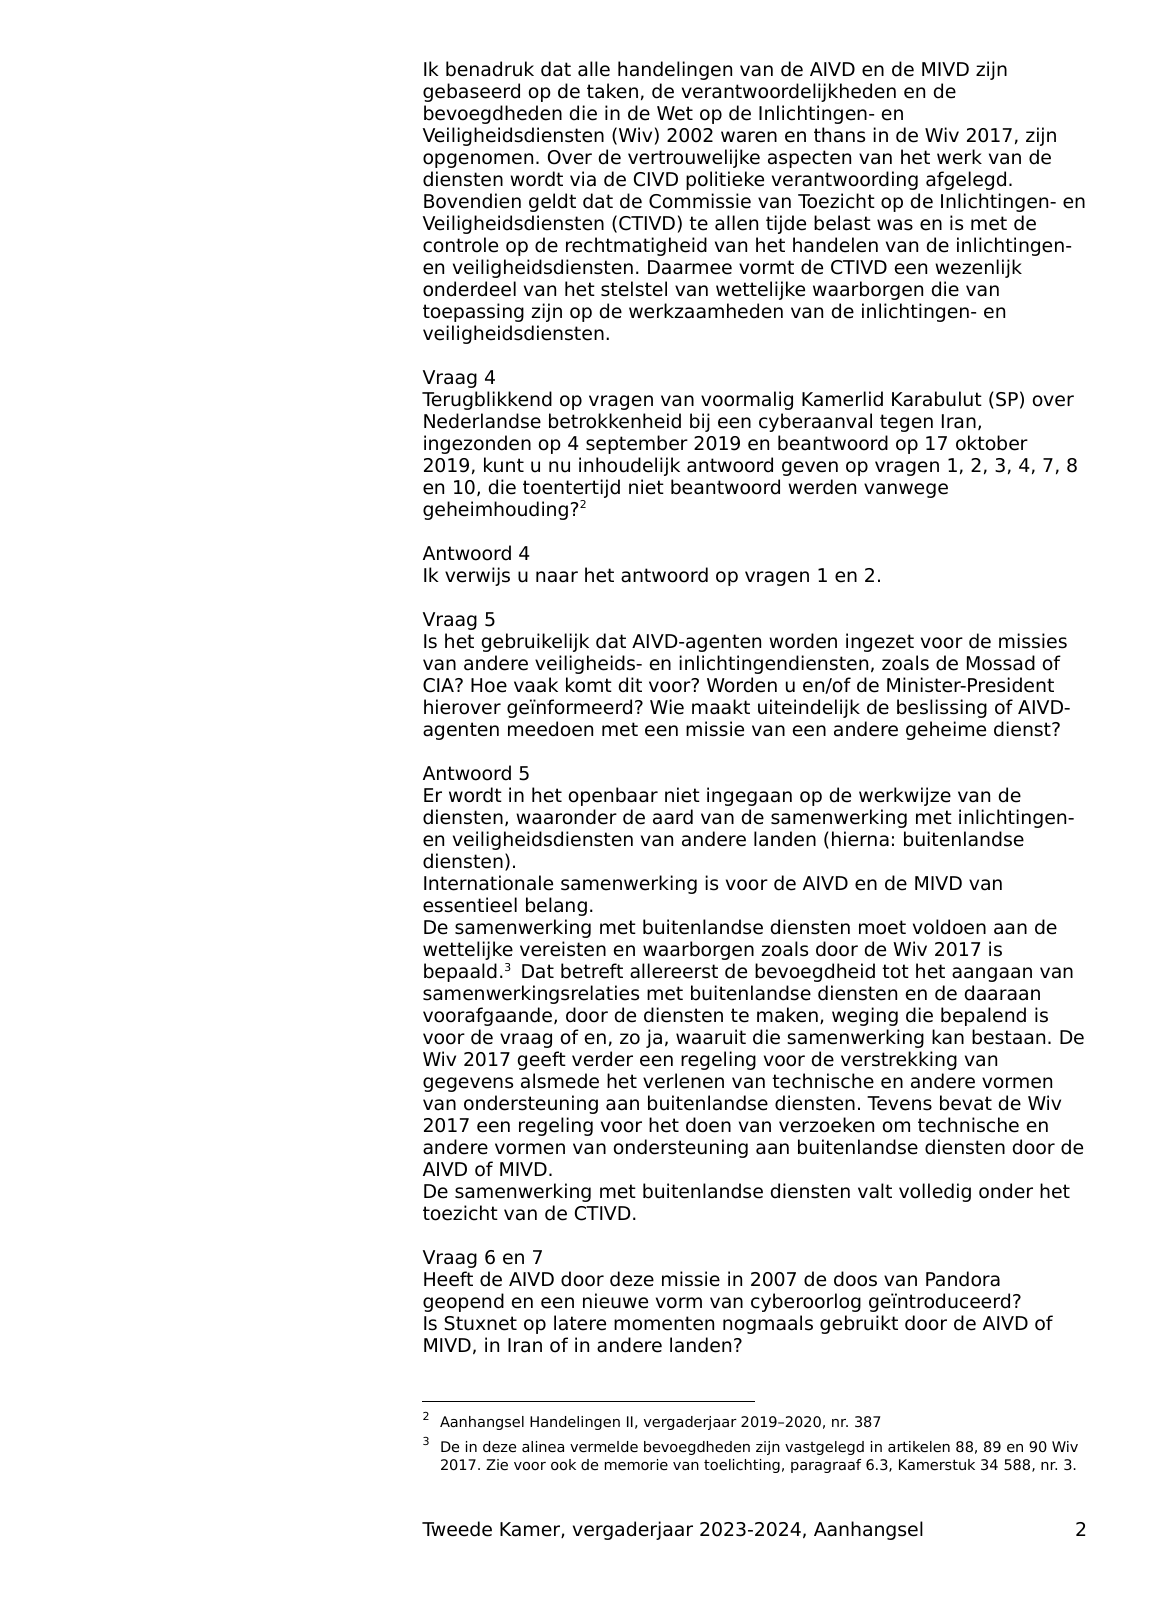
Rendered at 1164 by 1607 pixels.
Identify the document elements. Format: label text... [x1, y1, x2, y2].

text Is Stuxnet op latere momenten nogmaals gebruikt door de AIVD of MIVD, in Iran of in andere landen? [422, 1313, 1087, 1357]
text Heeft de AIVD door deze missie in 2007 de doos van Pandora geopend en een nieuwe vorm van cyberoorlog geïntroduceerd? [422, 1269, 1087, 1313]
text De samenwerking met buitenlandse diensten moet voldoen aan de wettelijke vereisten en waarborgen zoals door de Wiv 2017 is bepaald. Dat betreft allereerst de bevoegdheid tot het aangaan van samenwerkingsrelaties met buitenlandse diensten en de daaraan voorafgaande, door de diensten te maken, weging die bepalend is voor de vraag of en, zo ja, waaruit die samenwerking kan bestaan. De Wiv 2017 geeft verder een regeling voor de verstrekking van gegevens alsmede het verlenen van technische en andere vormen van ondersteuning aan buitenlandse diensten. Tevens bevat de Wiv 2017 een regeling voor het doen van verzoeken om technische en andere vormen van ondersteuning aan buitenlandse diensten door de AIVD of MIVD. [422, 917, 1087, 1181]
text Ik benadruk dat alle handelingen van de AIVD en de MIVD zijn gebaseerd op de taken, de verantwoordelijkheden en de bevoegdheden die in de Wet op de Inlichtingen- en Veiligheidsdiensten (Wiv) 2002 waren en thans in de Wiv 2017, zijn opgenomen. Over de vertrouwelijke aspecten van het werk van de diensten wordt via de CIVD politieke verantwoording afgelegd. Bovendien geldt dat de Commissie van Toezicht op de Inlichtingen- en Veiligheidsdiensten (CTIVD) te allen tijde belast was en is met de controle op de rechtmatigheid van het handelen van de inlichtingen- en veiligheidsdiensten. Daarmee vormt de CTIVD een wezenlijk onderdeel van het stelstel van wettelijke waarborgen die van toepassing zijn op de werkzaamheden van de inlichtingen- en veiligheidsdiensten. [422, 59, 1087, 345]
text Is het gebruikelijk dat AIVD-agenten worden ingezet voor de missies van andere veiligheids- en inlichtingendiensten, zoals de Mossad of CIA? Hoe vaak komt dit voor? Worden u en/of de Minister-President hierover geïnformeerd? Wie maakt uiteindelijk de beslissing of AIVD-agenten meedoen met een missie van een andere geheime dienst? [422, 631, 1087, 741]
text De samenwerking met buitenlandse diensten valt volledig onder het toezicht van de CTIVD. [422, 1181, 1087, 1225]
text Ik verwijs u naar het antwoord op vragen 1 en 2. [422, 565, 1087, 587]
text Vraag 6 en 7 [422, 1247, 1087, 1269]
text Vraag 5 [422, 609, 1087, 631]
text Terugblikkend op vragen van voormalig Kamerlid Karabulut (SP) over Nederlandse betrokkenheid bij een cyberaanval tegen Iran, ingezonden op 4 september 2019 en beantwoord op 17 oktober 2019, kunt u nu inhoudelijk antwoord geven op vragen 1, 2, 3, 4, 7, 8 en 10, die toentertijd niet beantwoord werden vanwege geheimhouding? [422, 389, 1087, 521]
text Internationale samenwerking is voor de AIVD en de MIVD van essentieel belang. [422, 873, 1087, 917]
text Er wordt in het openbaar niet ingegaan op de werkwijze van de diensten, waaronder de aard van de samenwerking met inlichtingen- en veiligheidsdiensten van andere landen (hierna: buitenlandse diensten). [422, 785, 1087, 873]
text Antwoord 4 [422, 543, 1087, 565]
text Vraag 4 [422, 367, 1087, 389]
text Antwoord 5 [422, 763, 1087, 785]
text De in deze alinea vermelde bevoegdheden zijn vastgelegd in artikelen 88, 89 en 90 Wiv 2017. Zie voor ook de memorie van toelichting, paragraaf 6.3, Kamerstuk 34 588, nr. 3. [422, 1435, 1087, 1474]
text Aanhangsel Handelingen II, vergaderjaar 2019–2020, nr. 387 [422, 1410, 1087, 1432]
